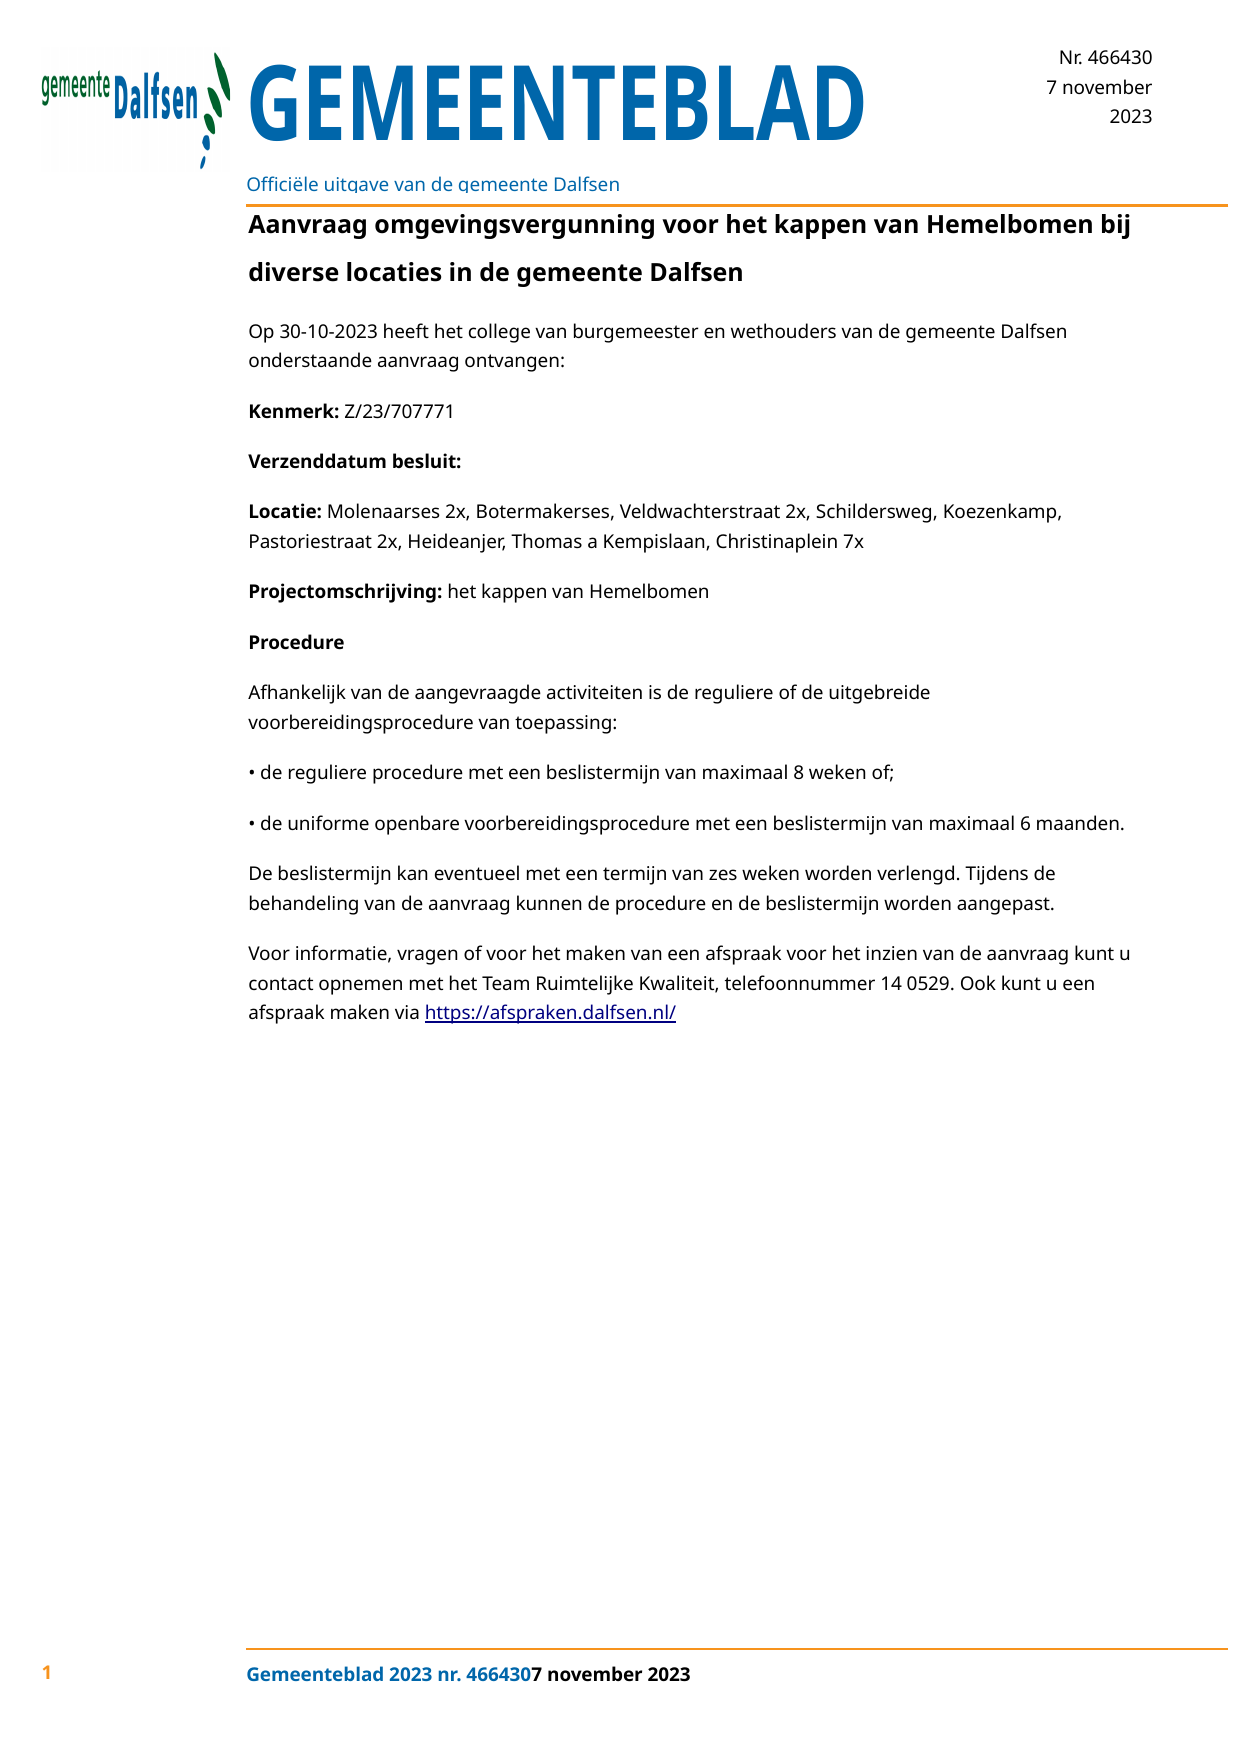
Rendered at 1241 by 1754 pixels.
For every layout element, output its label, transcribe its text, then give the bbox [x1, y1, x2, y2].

text Op 30-10-2023 heeft het college van burgemeester en wethouders van de gemeente Dalfsen onderstaande aanvraag ontvangen: [248, 318, 1152, 373]
text Aanvraag omgevingsvergunning voor het kappen van Hemelbomen bij diverse locaties in de gemeente Dalfsen [248, 207, 1152, 288]
text • de reguliere procedure met een beslistermijn van maximaal 8 weken of; [248, 759, 1152, 785]
text Locatie: Molenaarses 2x, Botermakerses, Veldwachterstraat 2x, Schildersweg, Koezenkamp, Pastoriestraat 2x, Heideanjer, Thomas a Kempislaan, Christinaplein 7x [248, 499, 1152, 554]
picture [41, 47, 231, 172]
text De beslistermijn kan eventueel met een termijn van zes weken worden verlengd. Tijdens de behandeling van de aanvraag kunnen de procedure en de beslistermijn worden aangepast. [248, 860, 1152, 916]
text Kenmerk: Z/23/707771 [248, 398, 1152, 424]
text Projectomschrijving: het kappen van Hemelbomen [248, 579, 1152, 604]
text Voor informatie, vragen of voor het maken van een afspraak voor het inzien van de aanvraag kunt u contact opnemen met het Team Ruimtelijke Kwaliteit, telefoonnummer 14 0529. Ook kunt u een afspraak maken via https://afspraken.dalfsen.nl/ [248, 940, 1152, 1025]
text Afhankelijk van de aangevraagde activiteiten is de reguliere of de uitgebreide voorbereidingsprocedure van toepassing: [248, 679, 1152, 735]
text • de uniforme openbare voorbereidingsprocedure met een beslistermijn van maximaal 6 maanden. [248, 810, 1152, 836]
text Procedure [248, 629, 1152, 655]
text Verzenddatum besluit: [248, 448, 1152, 474]
